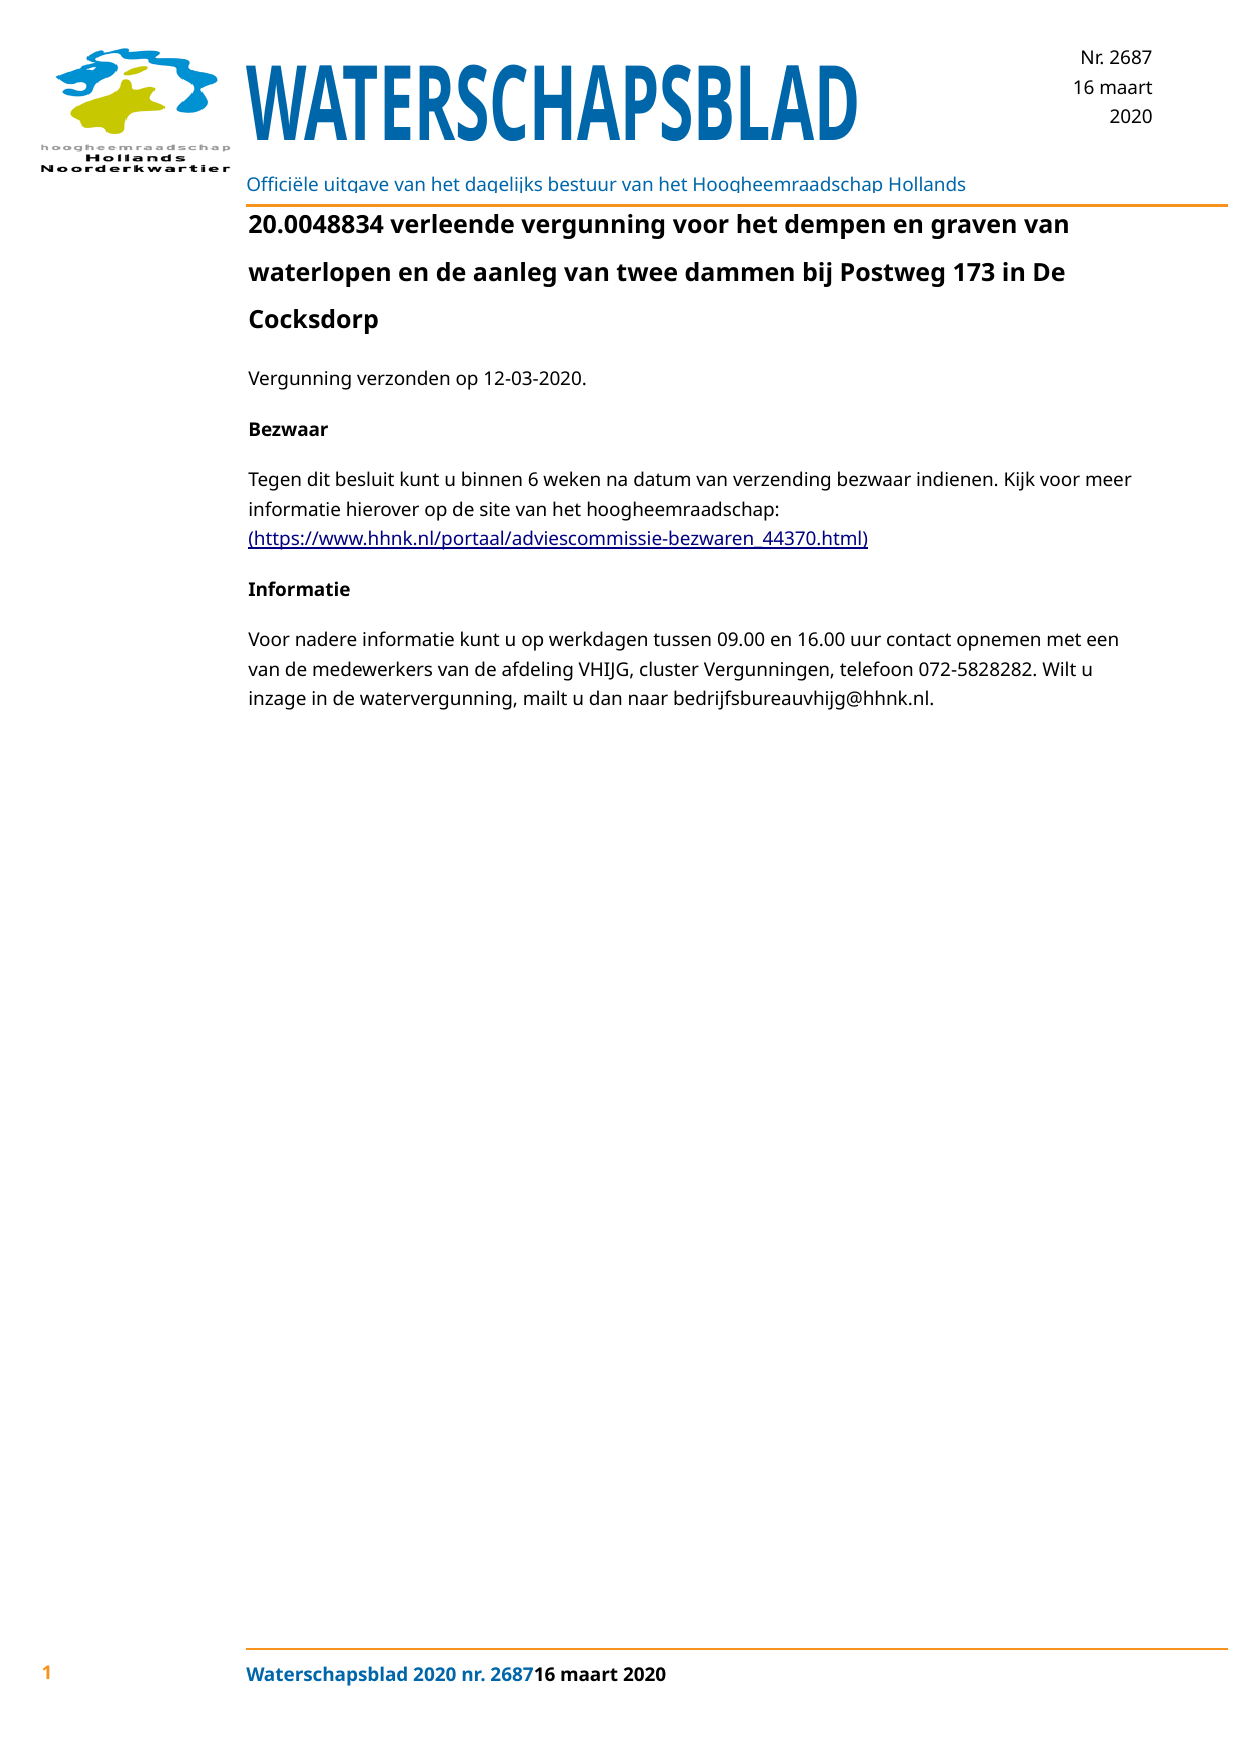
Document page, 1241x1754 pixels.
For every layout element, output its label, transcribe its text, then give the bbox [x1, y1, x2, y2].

text Informatie [248, 576, 1152, 602]
text Voor nadere informatie kunt u op werkdagen tussen 09.00 en 16.00 uur contact opnemen met een van de medewerkers van de afdeling VHIJG, cluster Vergunningen, telefoon 072-5828282. Wilt u inzage in de watervergunning, mailt u dan naar bedrijfsbureauvhijg@hhnk.nl. [248, 626, 1152, 711]
text Vergunning verzonden op 12-03-2020. [248, 366, 1152, 391]
text Tegen dit besluit kunt u binnen 6 weken na datum van verzending bezwaar indienen. Kijk voor meer informatie hierover op de site van het hoogheemraadschap: (https://www.hhnk.nl/portaal/adviescommissie-bezwaren_44370.html) [248, 466, 1152, 551]
text Bezwaar [248, 416, 1152, 442]
text 20.0048834 verleende vergunning voor het dempen en graven van waterlopen en de aanleg van twee dammen bij Postweg 173 in De Cocksdorp [248, 207, 1152, 336]
picture [41, 47, 231, 172]
